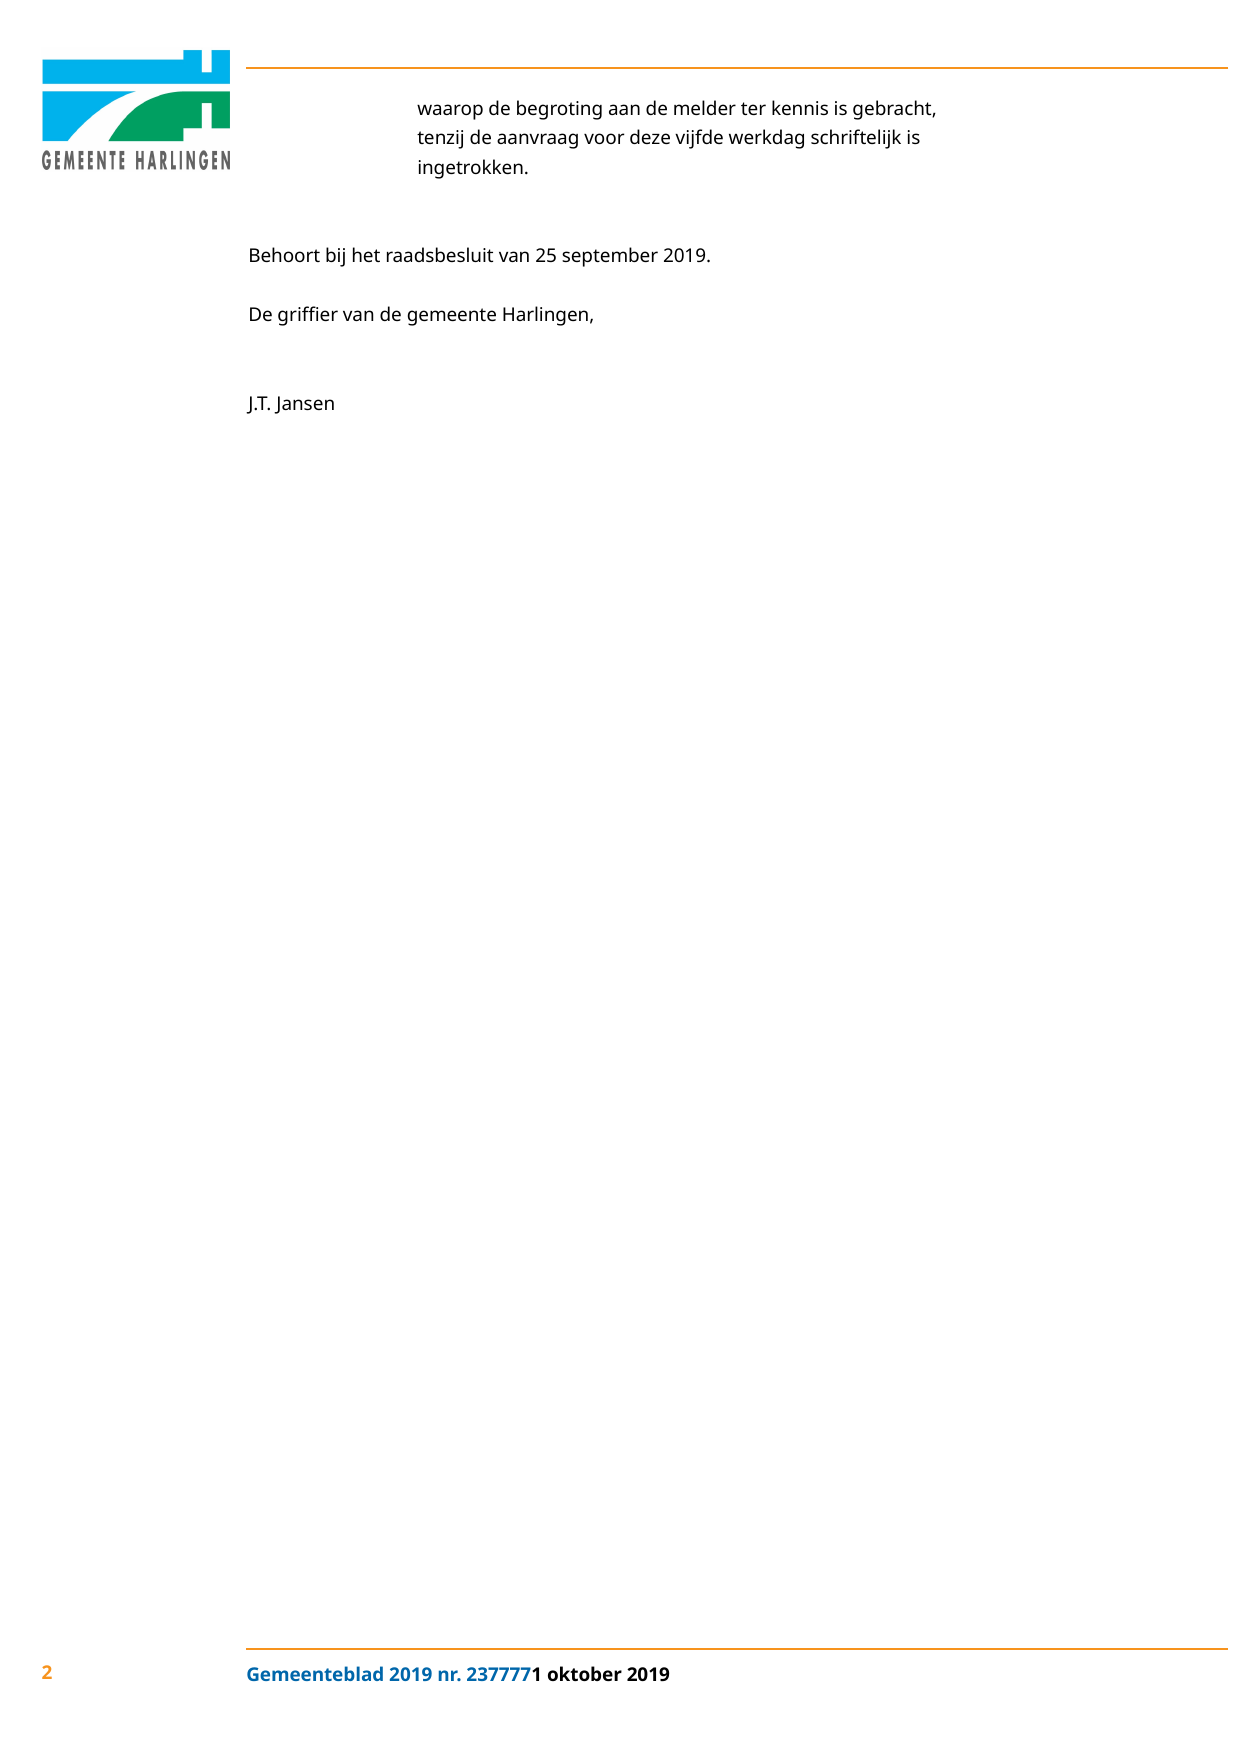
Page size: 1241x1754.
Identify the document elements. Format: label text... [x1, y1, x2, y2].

picture [41, 47, 231, 172]
table_cell waarop de begroting aan de melder ter kennis is gebracht, tenzij de aanvraag voor deze vijfde werkdag schriftelijk is ingetrokken. [417, 95, 983, 180]
text J.T. Jansen [248, 390, 1152, 416]
text De griffier van de gemeente Harlingen, [248, 301, 1152, 327]
table_cell [248, 95, 417, 180]
table_cell [983, 95, 1152, 180]
text Behoort bij het raadsbesluit van 25 september 2019. [248, 242, 1152, 268]
